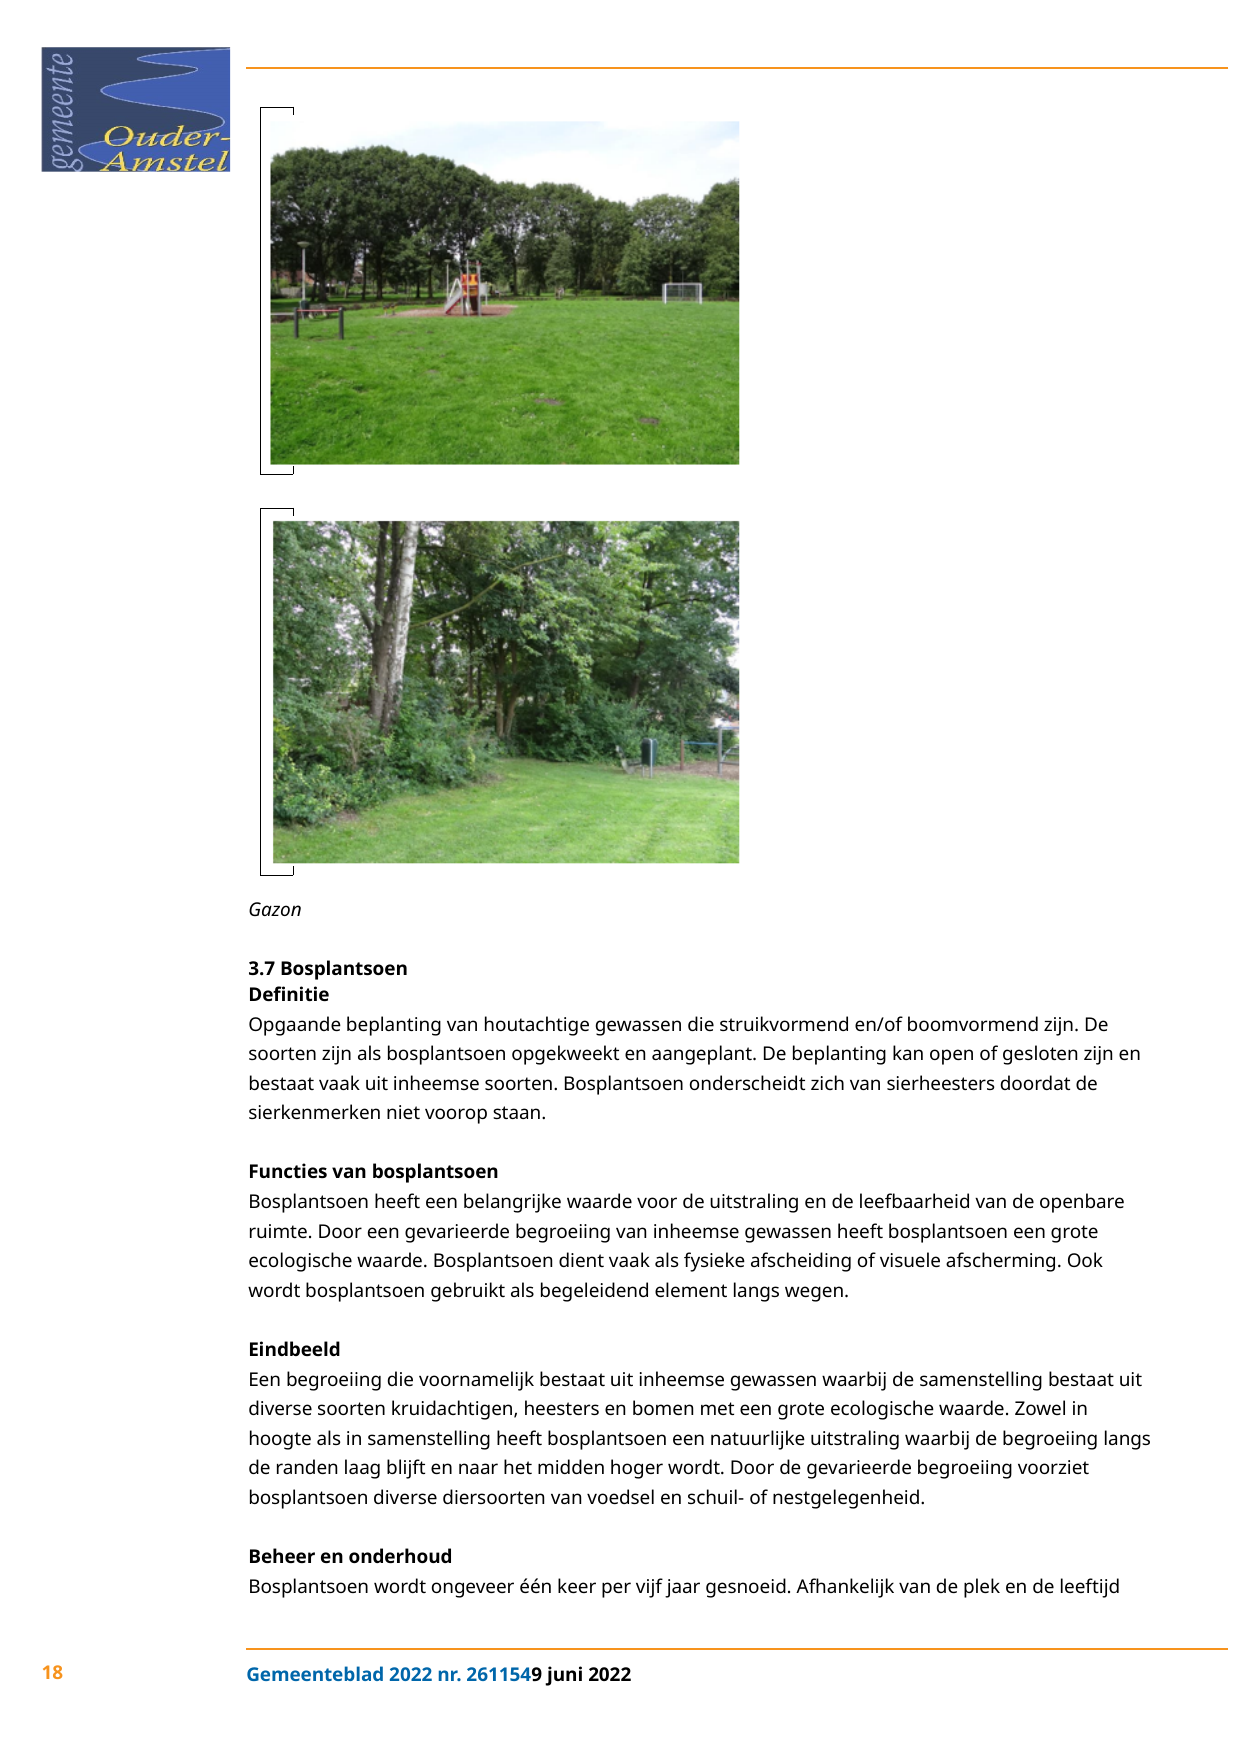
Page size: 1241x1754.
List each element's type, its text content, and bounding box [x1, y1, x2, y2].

text Definitie [248, 981, 1152, 1007]
text Beheer en onderhoud [248, 1543, 1152, 1569]
text Eindbeeld [248, 1336, 1152, 1362]
text Bosplantsoen heeft een belangrijke waarde voor de uitstraling en de leefbaarheid van de openbare ruimte. Door een gevarieerde begroeiing van inheemse gewassen heeft bosplantsoen een grote ecologische waarde. Bosplantsoen dient vaak als fysieke afscheiding of visuele afscherming. Ook wordt bosplantsoen gebruikt als begeleidend element langs wegen. [248, 1188, 1152, 1303]
text Gazon [248, 896, 1152, 922]
text Een begroeiing die voornamelijk bestaat uit inheemse gewassen waarbij de samenstelling bestaat uit diverse soorten kruidachtigen, heesters en bomen met een grote ecologische waarde. Zowel in hoogte als in samenstelling heeft bosplantsoen een natuurlijke uitstraling waarbij de begroeiing langs de randen laag blijft en naar het midden hoger wordt. Door de gevarieerde begroeiing voorziet bosplantsoen diverse diersoorten van voedsel en schuil- of nestgelegenheid. [248, 1366, 1152, 1510]
text 3.7 Bosplantsoen [248, 955, 1152, 981]
text Bosplantsoen wordt ongeveer één keer per vijf jaar gesnoeid. Afhankelijk van de plek en de leeftijd [248, 1573, 1152, 1598]
text Functies van bosplantsoen [248, 1159, 1152, 1184]
picture [41, 47, 231, 172]
text Opgaande beplanting van houtachtige gewassen die struikvormend en/of boomvormend zijn. De soorten zijn als bosplantsoen opgekweekt en aangeplant. De beplanting kan open of gesloten zijn en bestaat vaak uit inheemse soorten. Bosplantsoen onderscheidt zich van sierheesters doordat de sierkenmerken niet voorop staan. [248, 1011, 1152, 1125]
picture [268, 516, 742, 866]
picture [268, 115, 742, 466]
